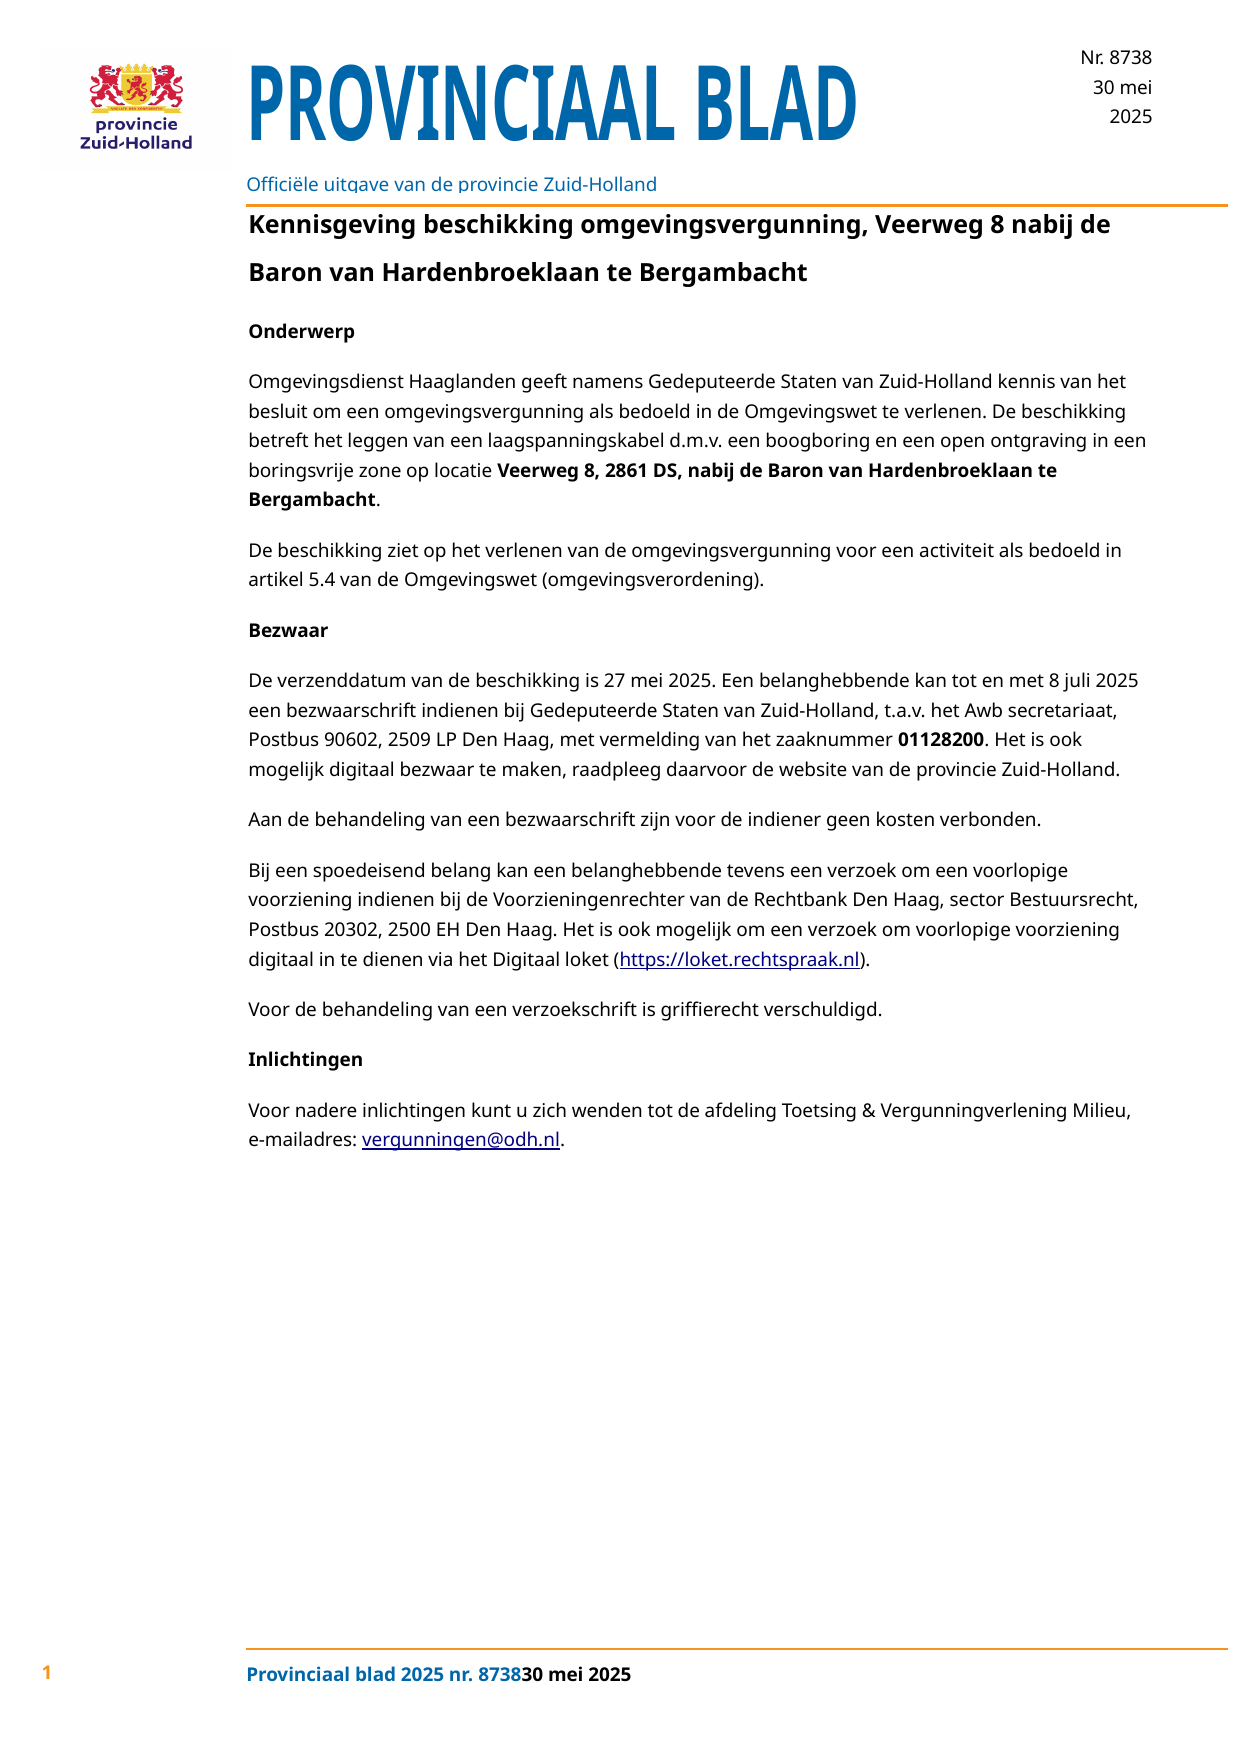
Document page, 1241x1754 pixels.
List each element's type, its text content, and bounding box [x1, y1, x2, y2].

text Omgevingsdienst Haaglanden geeft namens Gedeputeerde Staten van Zuid-Holland kennis van het besluit om een omgevingsvergunning als bedoeld in de Omgevingswet te verlenen. De beschikking betreft het leggen van een laagspanningskabel d.m.v. een boogboring en een open ontgraving in een boringsvrije zone op locatie Veerweg 8, 2861 DS, nabij de Baron van Hardenbroeklaan te Bergambacht. [248, 368, 1152, 512]
text Bij een spoedeisend belang kan een belanghebbende tevens een verzoek om een voorlopige voorziening indienen bij de Voorzieningenrechter van de Rechtbank Den Haag, sector Bestuursrecht, Postbus 20302, 2500 EH Den Haag. Het is ook mogelijk om een verzoek om voorlopige voorziening digitaal in te dienen via het Digitaal loket (https://loket.rechtspraak.nl). [248, 857, 1152, 972]
text Inlichtingen [248, 1047, 1152, 1072]
picture [41, 47, 231, 172]
text Onderwerp [248, 318, 1152, 344]
text Voor nadere inlichtingen kunt u zich wenden tot de afdeling Toetsing & Vergunningverlening Milieu, e-mailadres: vergunningen@odh.nl. [248, 1097, 1152, 1152]
text De verzenddatum van de beschikking is 27 mei 2025. Een belanghebbende kan tot en met 8 juli 2025 een bezwaarschrift indienen bij Gedeputeerde Staten van Zuid-Holland, t.a.v. het Awb secretariaat, Postbus 90602, 2509 LP Den Haag, met vermelding van het zaaknummer 01128200. Het is ook mogelijk digitaal bezwaar te maken, raadpleeg daarvoor de website van de provincie Zuid-Holland. [248, 667, 1152, 782]
text De beschikking ziet op het verlenen van de omgevingsvergunning voor een activiteit als bedoeld in artikel 5.4 van de Omgevingswet (omgevingsverordening). [248, 537, 1152, 592]
text Aan de behandeling van een bezwaarschrift zijn voor de indiener geen kosten verbonden. [248, 807, 1152, 832]
text Bezwaar [248, 617, 1152, 643]
text Kennisgeving beschikking omgevingsvergunning, Veerweg 8 nabij de Baron van Hardenbroeklaan te Bergambacht [248, 207, 1152, 288]
text Voor de behandeling van een verzoekschrift is griffierecht verschuldigd. [248, 996, 1152, 1022]
